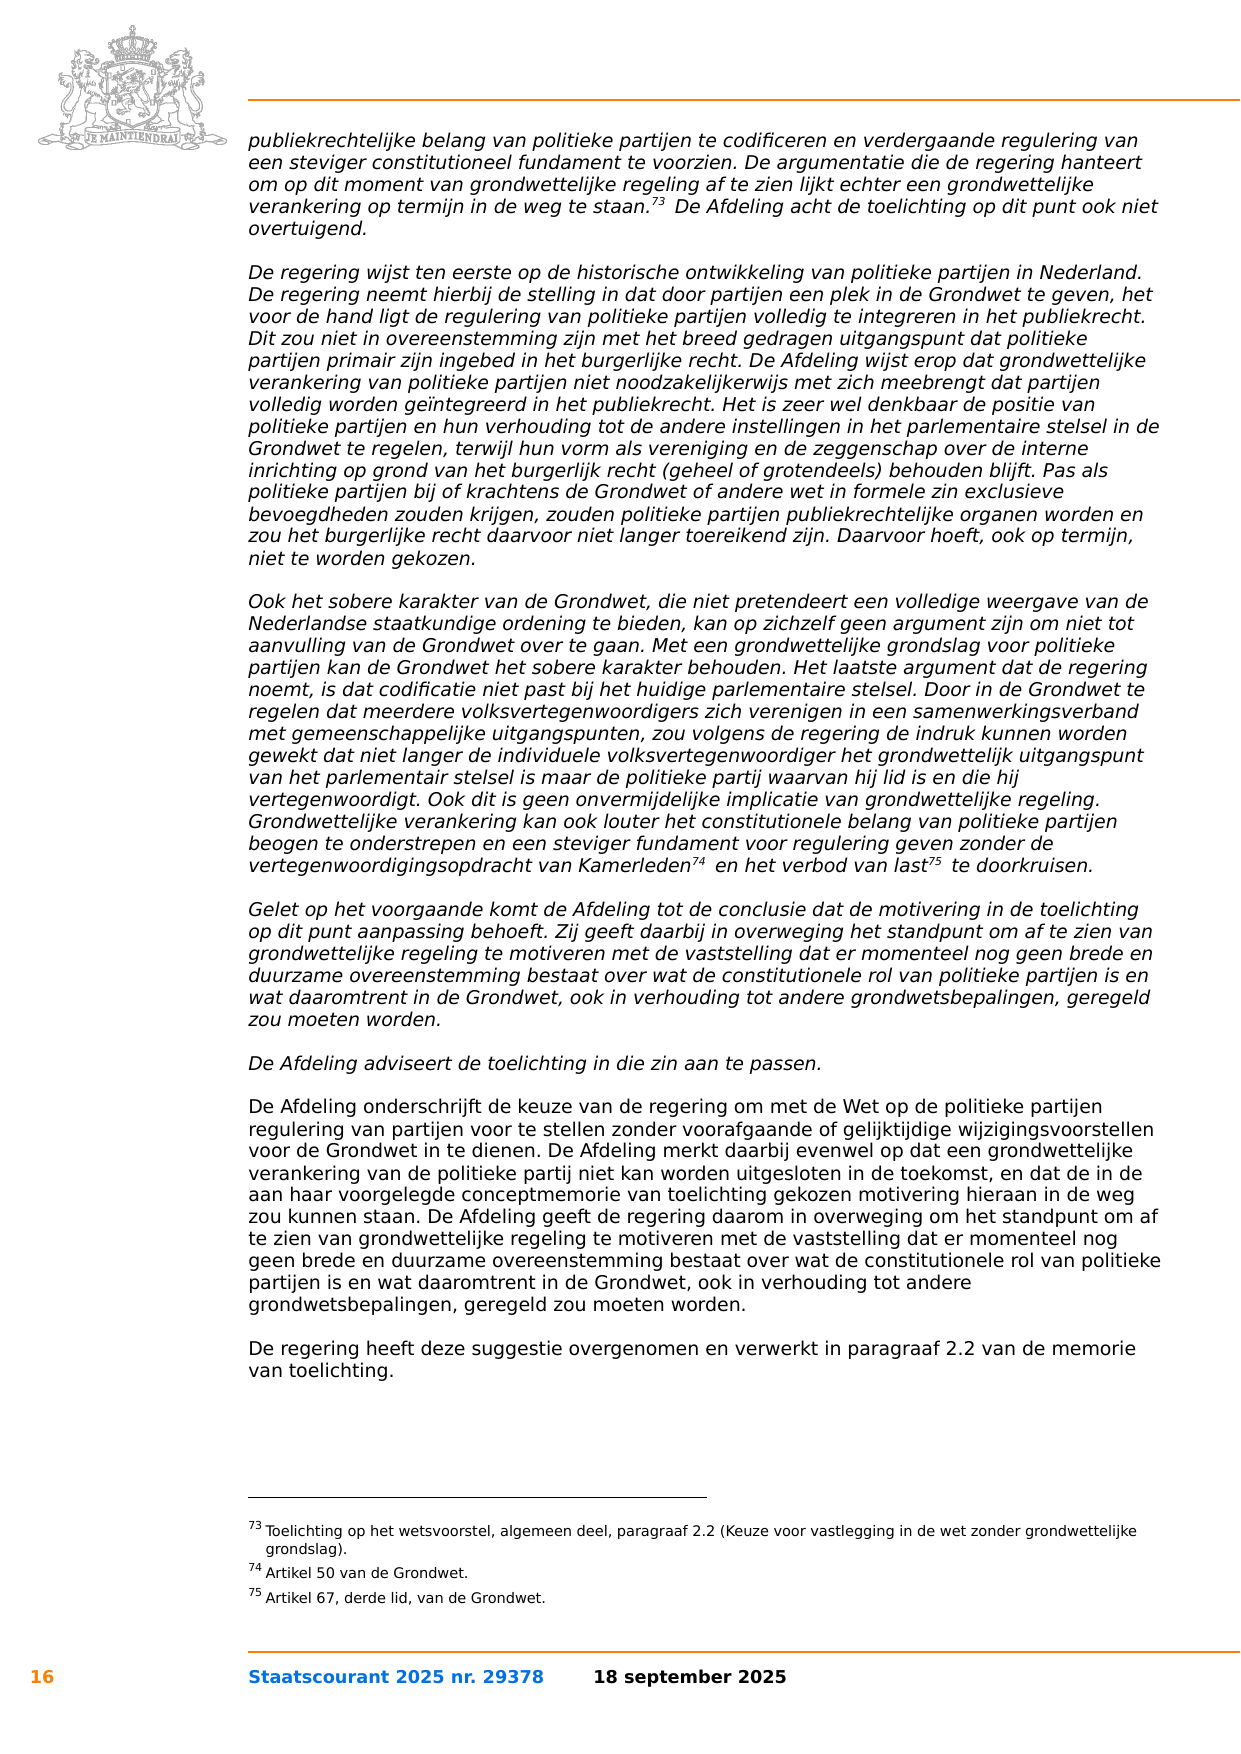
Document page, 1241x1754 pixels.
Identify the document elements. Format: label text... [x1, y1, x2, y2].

text publiekrechtelijke belang van politieke partijen te codificeren en verdergaande regulering van een steviger constitutioneel fundament te voorzien. De argumentatie die de regering hanteert om op dit moment van grondwettelijke regeling af te zien lijkt echter een grondwettelijke verankering op termijn in de weg te staan. De Afdeling acht de toelichting op dit punt ook niet overtuigend. [248, 130, 1163, 240]
text De regering heeft deze suggestie overgenomen en verwerkt in paragraaf 2.2 van de memorie van toelichting. [248, 1338, 1163, 1382]
text Ook het sobere karakter van de Grondwet, die niet pretendeert een volledige weergave van de Nederlandse staatkundige ordening te bieden, kan op zichzelf geen argument zijn om niet tot aanvulling van de Grondwet over te gaan. Met een grondwettelijke grondslag voor politieke partijen kan de Grondwet het sobere karakter behouden. Het laatste argument dat de regering noemt, is dat codificatie niet past bij het huidige parlementaire stelsel. Door in de Grondwet te regelen dat meerdere volksvertegenwoordigers zich verenigen in een samenwerkingsverband met gemeenschappelijke uitgangspunten, zou volgens de regering de indruk kunnen worden gewekt dat niet langer de individuele volksvertegenwoordiger het grondwettelijk uitgangspunt van het parlementair stelsel is maar de politieke partij waarvan hij lid is en die hij vertegenwoordigt. Ook dit is geen onvermijdelijke implicatie van grondwettelijke regeling. Grondwettelijke verankering kan ook louter het constitutionele belang van politieke partijen beogen te onderstrepen en een steviger fundament voor regulering geven zonder de vertegenwoordigingsopdracht van Kamerleden en het verbod van last te doorkruisen. [248, 591, 1163, 877]
text De Afdeling onderschrijft de keuze van de regering om met de Wet op de politieke partijen regulering van partijen voor te stellen zonder voorafgaande of gelijktijdige wijzigingsvoorstellen voor de Grondwet in te dienen. De Afdeling merkt daarbij evenwel op dat een grondwettelijke verankering van de politieke partij niet kan worden uitgesloten in de toekomst, en dat de in de aan haar voorgelegde conceptmemorie van toelichting gekozen motivering hieraan in de weg zou kunnen staan. De Afdeling geeft de regering daarom in overweging om het standpunt om af te zien van grondwettelijke regeling te motiveren met de vaststelling dat er momenteel nog geen brede en duurzame overeenstemming bestaat over wat de constitutionele rol van politieke partijen is en wat daaromtrent in de Grondwet, ook in verhouding tot andere grondwetsbepalingen, geregeld zou moeten worden. [248, 1096, 1163, 1316]
text Gelet op het voorgaande komt de Afdeling tot de conclusie dat de motivering in de toelichting op dit punt aanpassing behoeft. Zij geeft daarbij in overweging het standpunt om af te zien van grondwettelijke regeling te motiveren met de vaststelling dat er momenteel nog geen brede en duurzame overeenstemming bestaat over wat de constitutionele rol van politieke partijen is en wat daaromtrent in de Grondwet, ook in verhouding tot andere grondwetsbepalingen, geregeld zou moeten worden. [248, 899, 1163, 1031]
text Toelichting op het wetsvoorstel, algemeen deel, paragraaf 2.2 (Keuze voor vastlegging in de wet zonder grondwettelijke grondslag). [248, 1519, 1163, 1558]
text De Afdeling adviseert de toelichting in die zin aan te passen. [248, 1053, 1163, 1074]
text De regering wijst ten eerste op de historische ontwikkeling van politieke partijen in Nederland. De regering neemt hierbij de stelling in dat door partijen een plek in de Grondwet te geven, het voor de hand ligt de regulering van politieke partijen volledig te integreren in het publiekrecht. Dit zou niet in overeenstemming zijn met het breed gedragen uitgangspunt dat politieke partijen primair zijn ingebed in het burgerlijke recht. De Afdeling wijst erop dat grondwettelijke verankering van politieke partijen niet noodzakelijkerwijs met zich meebrengt dat partijen volledig worden geïntegreerd in het publiekrecht. Het is zeer wel denkbaar de positie van politieke partijen en hun verhouding tot de andere instellingen in het parlementaire stelsel in de Grondwet te regelen, terwijl hun vorm als vereniging en de zeggenschap over de interne inrichting op grond van het burgerlijk recht (geheel of grotendeels) behouden blijft. Pas als politieke partijen bij of krachtens de Grondwet of andere wet in formele zin exclusieve bevoegdheden zouden krijgen, zouden politieke partijen publiekrechtelijke organen worden en zou het burgerlijke recht daarvoor niet langer toereikend zijn. Daarvoor hoeft, ook op termijn, niet te worden gekozen. [248, 262, 1163, 569]
text Artikel 50 van de Grondwet. [248, 1561, 1163, 1583]
picture [38, 25, 227, 150]
text Artikel 67, derde lid, van de Grondwet. [248, 1586, 1163, 1608]
